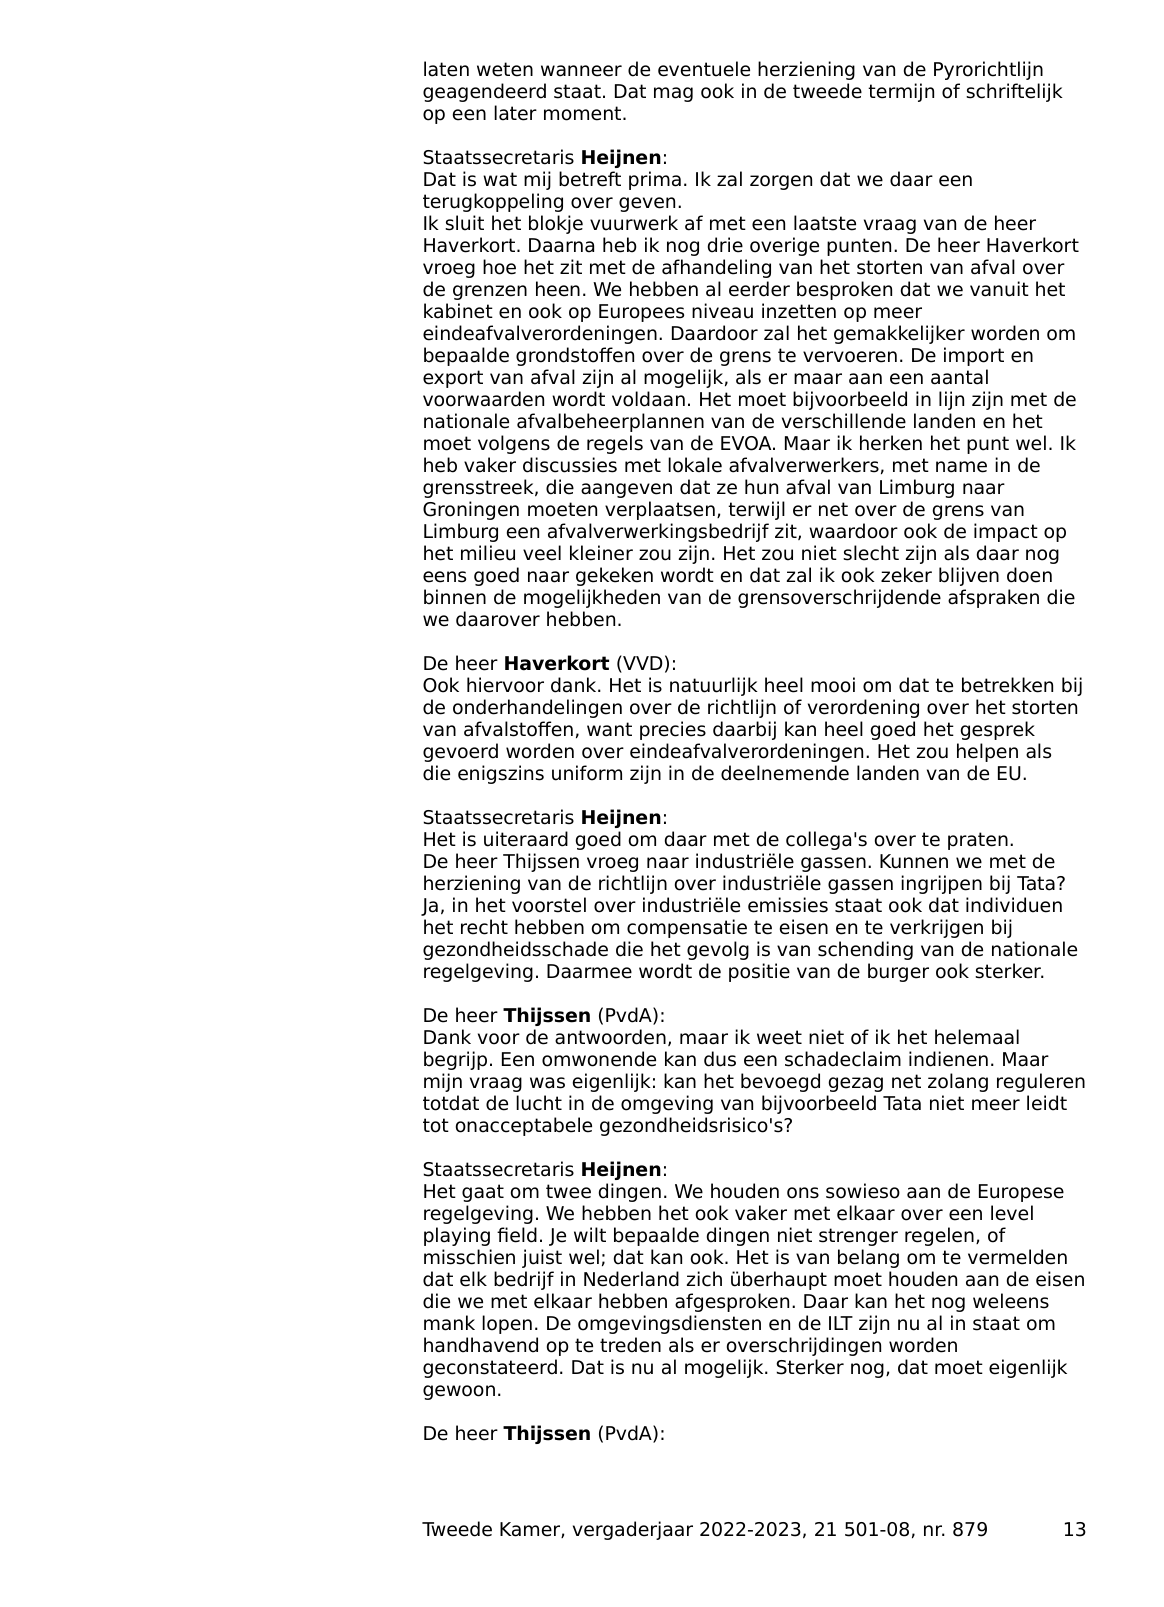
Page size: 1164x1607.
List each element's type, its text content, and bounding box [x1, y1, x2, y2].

text laten weten wanneer de eventuele herziening van de Pyrorichtlijn geagendeerd staat. Dat mag ook in de tweede termijn of schriftelijk op een later moment. [422, 59, 1087, 125]
text Het is uiteraard goed om daar met de collega's over te praten. [422, 829, 1087, 851]
text Ook hiervoor dank. Het is natuurlijk heel mooi om dat te betrekken bij de onderhandelingen over de richtlijn of verordening over het storten van afvalstoffen, want precies daarbij kan heel goed het gesprek gevoerd worden over eindeafvalverordeningen. Het zou helpen als die enigszins uniform zijn in de deelnemende landen van de EU. [422, 675, 1087, 785]
text De heer Thijssen (PvdA): [422, 1005, 1087, 1027]
text Staatssecretaris Heijnen: [422, 1159, 1087, 1181]
text Staatssecretaris Heijnen: [422, 147, 1087, 169]
text Ik sluit het blokje vuurwerk af met een laatste vraag van de heer Haverkort. Daarna heb ik nog drie overige punten. De heer Haverkort vroeg hoe het zit met de afhandeling van het storten van afval over de grenzen heen. We hebben al eerder besproken dat we vanuit het kabinet en ook op Europees niveau inzetten op meer eindeafvalverordeningen. Daardoor zal het gemakkelijker worden om bepaalde grondstoffen over de grens te vervoeren. De import en export van afval zijn al mogelijk, als er maar aan een aantal voorwaarden wordt voldaan. Het moet bijvoorbeeld in lijn zijn met de nationale afvalbeheerplannen van de verschillende landen en het moet volgens de regels van de EVOA. Maar ik herken het punt wel. Ik heb vaker discussies met lokale afvalverwerkers, met name in de grensstreek, die aangeven dat ze hun afval van Limburg naar Groningen moeten verplaatsen, terwijl er net over de grens van Limburg een afvalverwerkingsbedrijf zit, waardoor ook de impact op het milieu veel kleiner zou zijn. Het zou niet slecht zijn als daar nog eens goed naar gekeken wordt en dat zal ik ook zeker blijven doen binnen de mogelijkheden van de grensoverschrijdende afspraken die we daarover hebben. [422, 213, 1087, 631]
text Het gaat om twee dingen. We houden ons sowieso aan de Europese regelgeving. We hebben het ook vaker met elkaar over een level playing field. Je wilt bepaalde dingen niet strenger regelen, of misschien juist wel; dat kan ook. Het is van belang om te vermelden dat elk bedrijf in Nederland zich überhaupt moet houden aan de eisen die we met elkaar hebben afgesproken. Daar kan het nog weleens mank lopen. De omgevingsdiensten en de ILT zijn nu al in staat om handhavend op te treden als er overschrijdingen worden geconstateerd. Dat is nu al mogelijk. Sterker nog, dat moet eigenlijk gewoon. [422, 1181, 1087, 1401]
text Dank voor de antwoorden, maar ik weet niet of ik het helemaal begrijp. Een omwonende kan dus een schadeclaim indienen. Maar mijn vraag was eigenlijk: kan het bevoegd gezag net zolang reguleren totdat de lucht in de omgeving van bijvoorbeeld Tata niet meer leidt tot onacceptabele gezondheidsrisico's? [422, 1027, 1087, 1137]
text Dat is wat mij betreft prima. Ik zal zorgen dat we daar een terugkoppeling over geven. [422, 169, 1087, 213]
text De heer Thijssen (PvdA): [422, 1423, 1087, 1445]
text Staatssecretaris Heijnen: [422, 807, 1087, 829]
text De heer Thijssen vroeg naar industriële gassen. Kunnen we met de herziening van de richtlijn over industriële gassen ingrijpen bij Tata? Ja, in het voorstel over industriële emissies staat ook dat individuen het recht hebben om compensatie te eisen en te verkrijgen bij gezondheidsschade die het gevolg is van schending van de nationale regelgeving. Daarmee wordt de positie van de burger ook sterker. [422, 851, 1087, 983]
text De heer Haverkort (VVD): [422, 653, 1087, 675]
